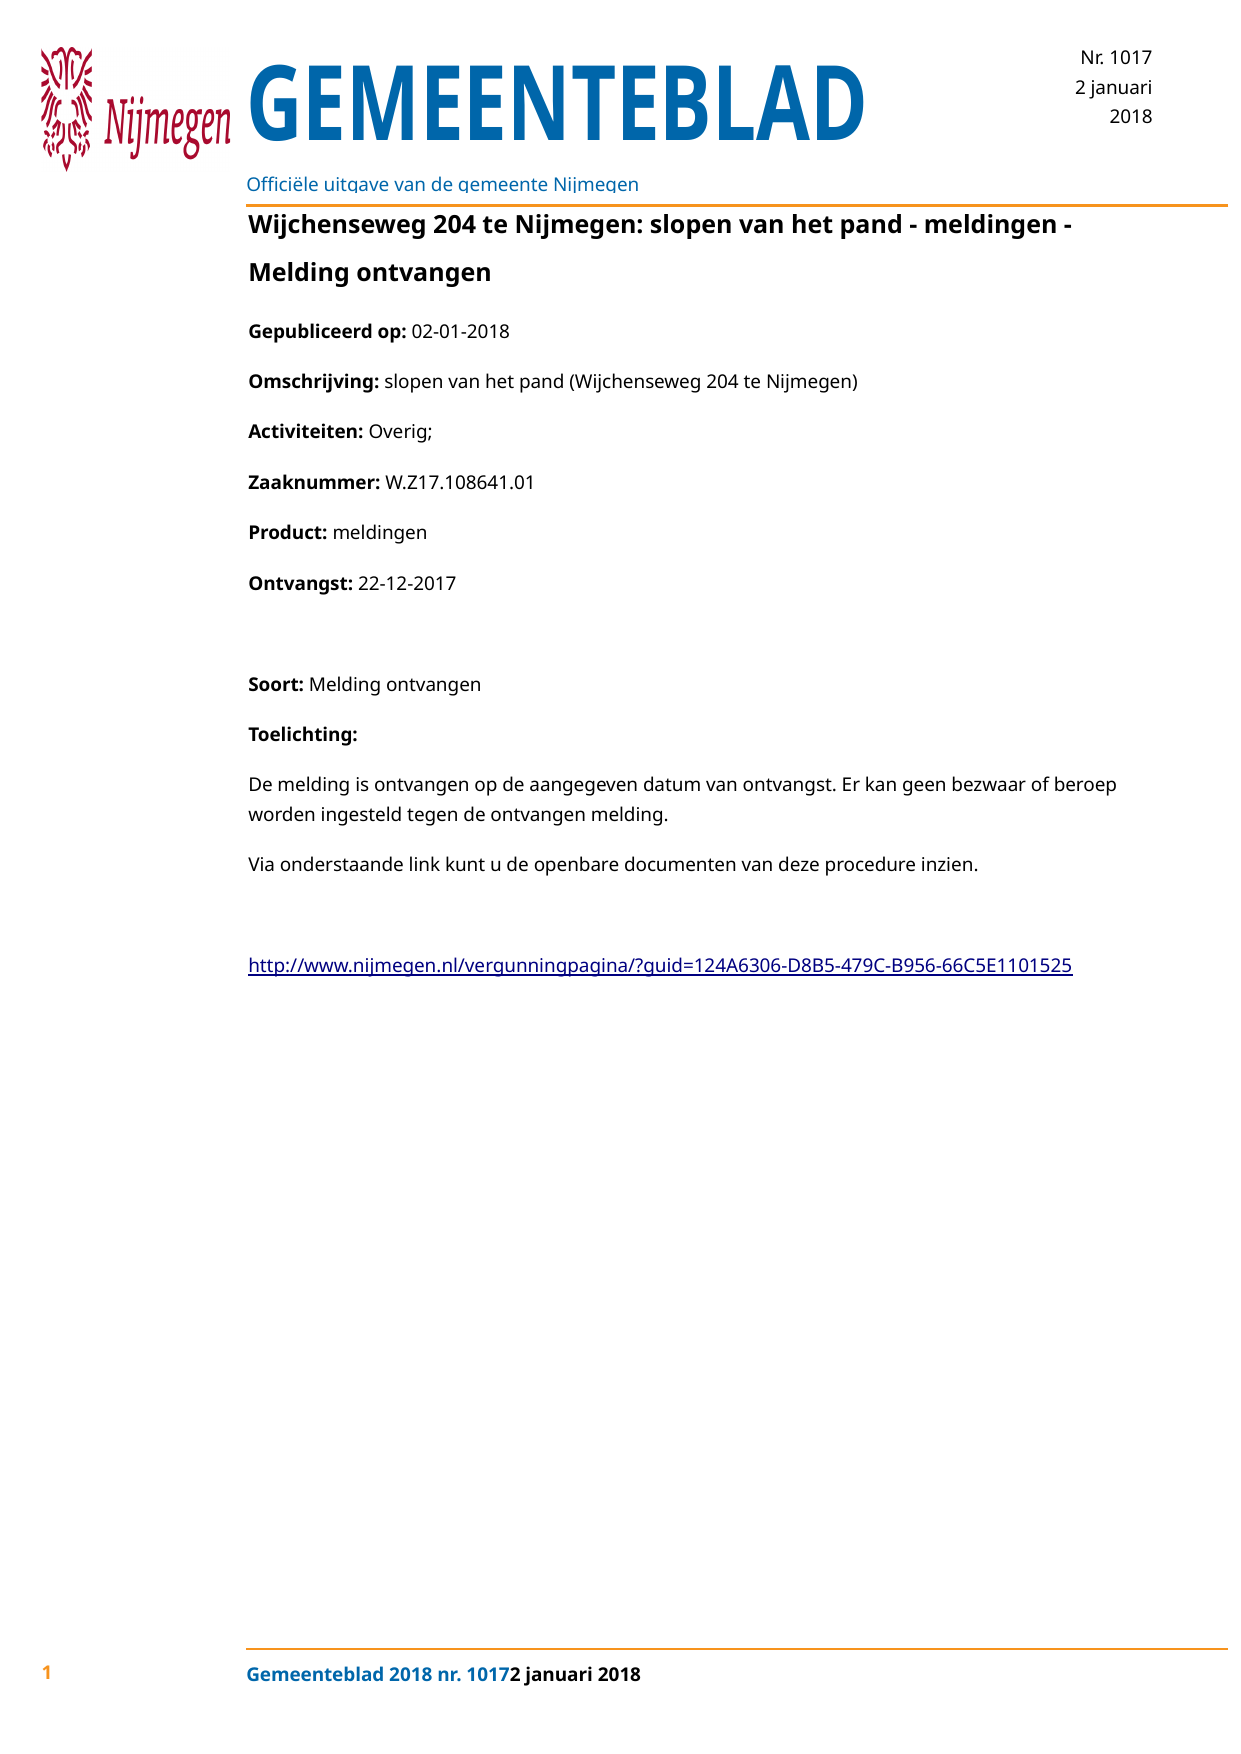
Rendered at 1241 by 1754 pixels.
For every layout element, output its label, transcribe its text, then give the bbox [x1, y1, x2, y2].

text Product: meldingen [248, 519, 1152, 545]
text Ontvangst: 22-12-2017 [248, 570, 1152, 596]
text Zaaknummer: W.Z17.108641.01 [248, 469, 1152, 495]
text Via onderstaande link kunt u de openbare documenten van deze procedure inzien. [248, 852, 1152, 877]
text Gepubliceerd op: 02-01-2018 [248, 318, 1152, 344]
text Omschrijving: slopen van het pand (Wijchenseweg 204 te Nijmegen) [248, 368, 1152, 394]
text Soort: Melding ontvangen [248, 671, 1152, 697]
text Activiteiten: Overig; [248, 419, 1152, 444]
text http://www.nijmegen.nl/vergunningpagina/?guid=124A6306-D8B5-479C-B956-66C5E1101525 [248, 952, 1152, 978]
text Toelichting: [248, 721, 1152, 747]
text De melding is ontvangen op de aangegeven datum van ontvangst. Er kan geen bezwaar of beroep worden ingesteld tegen de ontvangen melding. [248, 772, 1152, 827]
picture [41, 47, 231, 172]
text Wijchenseweg 204 te Nijmegen: slopen van het pand - meldingen - Melding ontvangen [248, 207, 1152, 288]
